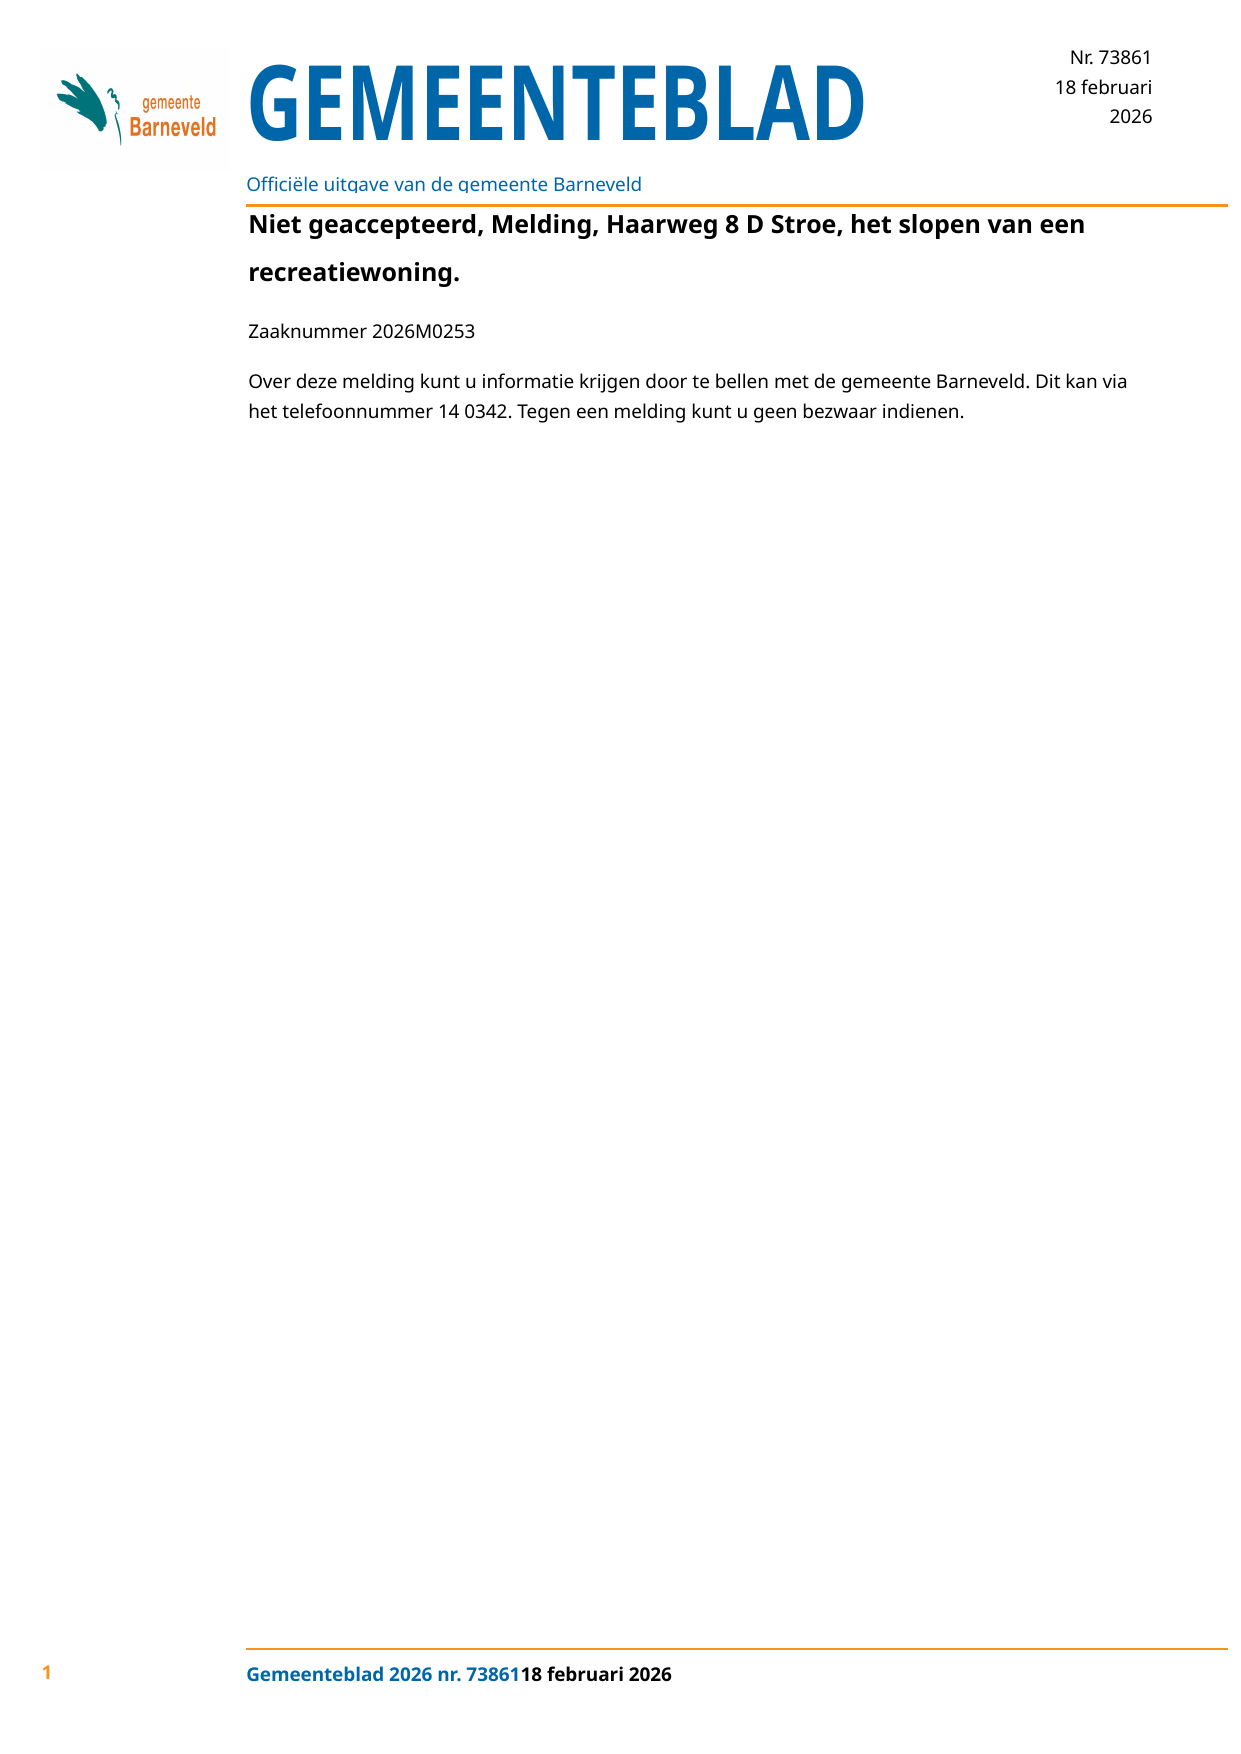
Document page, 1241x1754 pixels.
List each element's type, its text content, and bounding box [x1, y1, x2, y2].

text Over deze melding kunt u informatie krijgen door te bellen met de gemeente Barneveld. Dit kan via het telefoonnummer 14 0342. Tegen een melding kunt u geen bezwaar indienen. [248, 368, 1152, 424]
picture [41, 47, 231, 172]
text Niet geaccepteerd, Melding, Haarweg 8 D Stroe, het slopen van een recreatiewoning. [248, 207, 1152, 288]
text Zaaknummer 2026M0253 [248, 318, 1152, 344]
